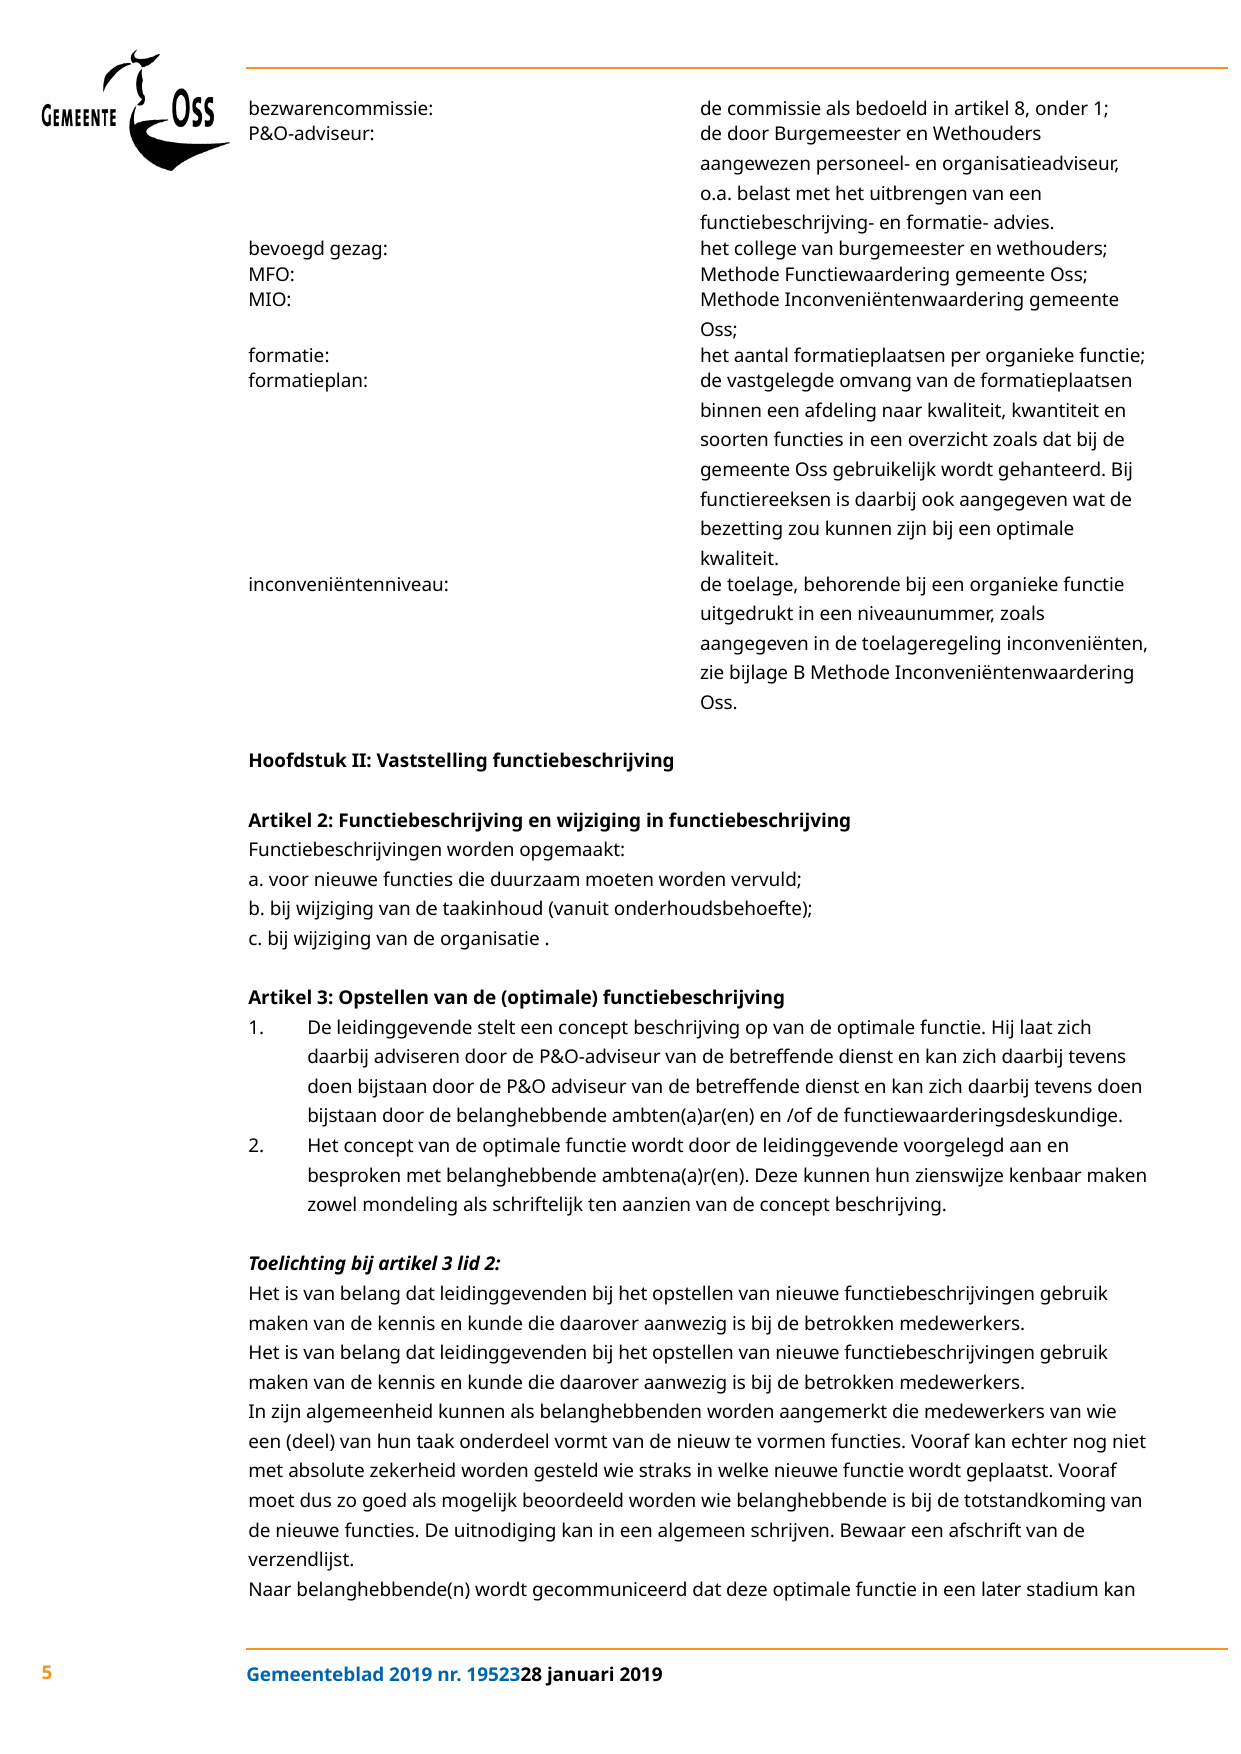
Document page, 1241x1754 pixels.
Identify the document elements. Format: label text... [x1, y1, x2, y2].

picture [41, 47, 231, 172]
text c. bij wijziging van de organisatie . [248, 925, 1152, 951]
table_cell bezwarencommissie: [248, 95, 700, 121]
table_cell formatieplan: [248, 368, 700, 571]
text a. voor nieuwe functies die duurzaam moeten worden vervuld; [248, 866, 1152, 892]
text In zijn algemeenheid kunnen als belanghebbenden worden aangemerkt die medewerkers van wie een (deel) van hun taak onderdeel vormt van de nieuw te vormen functies. Vooraf kan echter nog niet met absolute zekerheid worden gesteld wie straks in welke nieuwe functie wordt geplaatst. Vooraf moet dus zo goed als mogelijk beoordeeld worden wie belanghebbende is bij de totstandkoming van de nieuwe functies. De uitnodiging kan in een algemeen schrijven. Bewaar een afschrift van de verzendlijst. [248, 1398, 1152, 1572]
list De leidinggevende stelt een concept beschrijving op van de optimale functie. Hij laat zich daarbij adviseren door de P&O-adviseur van de betreffende dienst en kan zich daarbij tevens doen bijstaan door de P&O adviseur van de betreffende dienst en kan zich daarbij tevens doen bijstaan door de belanghebbende ambten(a)ar(en) en /of de functiewaarderingsdeskundige. [248, 1014, 1152, 1128]
table_cell formatie: [248, 342, 700, 367]
list Het concept van de optimale functie wordt door de leidinggevende voorgelegd aan en besproken met belanghebbende ambtena(a)r(en). Deze kunnen hun zienswijze kenbaar maken zowel mondeling als schriftelijk ten aanzien van de concept beschrijving. [248, 1132, 1152, 1217]
table_cell MIO: [248, 286, 700, 342]
table_cell het aantal formatieplaatsen per organieke functie; [700, 342, 1152, 367]
text Hoofdstuk II: Vaststelling functiebeschrijving [248, 748, 1152, 773]
text Het is van belang dat leidinggevenden bij het opstellen van nieuwe functiebeschrijvingen gebruik maken van de kennis en kunde die daarover aanwezig is bij de betrokken medewerkers. [248, 1280, 1152, 1335]
table_cell de commissie als bedoeld in artikel 8, onder 1; [700, 95, 1152, 121]
table_cell het college van burgemeester en wethouders; [700, 235, 1152, 261]
text Artikel 2: Functiebeschrijving en wijziging in functiebeschrijving [248, 807, 1152, 832]
table_cell de toelage, behorende bij een organieke functie uitgedrukt in een niveaunummer, zoals aangegeven in de toelageregeling inconveniënten, zie bijlage B Methode Inconveniëntenwaardering Oss. [700, 571, 1152, 715]
table_cell inconveniëntenniveau: [248, 571, 700, 715]
table_cell P&O-adviseur: [248, 121, 700, 235]
text Artikel 3: Opstellen van de (optimale) functiebeschrijving [248, 984, 1152, 1010]
table_cell Methode Inconveniëntenwaardering gemeente Oss; [700, 286, 1152, 342]
text Het is van belang dat leidinggevenden bij het opstellen van nieuwe functiebeschrijvingen gebruik maken van de kennis en kunde die daarover aanwezig is bij de betrokken medewerkers. [248, 1339, 1152, 1394]
table_cell MFO: [248, 261, 700, 286]
text Toelichting bij artikel 3 lid 2: [248, 1251, 1152, 1276]
text b. bij wijziging van de taakinhoud (vanuit onderhoudsbehoefte); [248, 896, 1152, 921]
table_cell de door Burgemeester en Wethouders aangewezen personeel- en organisatieadviseur, o.a. belast met het uitbrengen van een functiebeschrijving- en formatie- advies. [700, 121, 1152, 235]
text Naar belanghebbende(n) wordt gecommuniceerd dat deze optimale functie in een later stadium kan [248, 1576, 1152, 1602]
table_cell Methode Functiewaardering gemeente Oss; [700, 261, 1152, 286]
table_cell de vastgelegde omvang van de formatieplaatsen binnen een afdeling naar kwaliteit, kwantiteit en soorten functies in een overzicht zoals dat bij de gemeente Oss gebruikelijk wordt gehanteerd. Bij functiereeksen is daarbij ook aangegeven wat de bezetting zou kunnen zijn bij een optimale kwaliteit. [700, 368, 1152, 571]
text Functiebeschrijvingen worden opgemaakt: [248, 836, 1152, 862]
table_cell bevoegd gezag: [248, 235, 700, 261]
